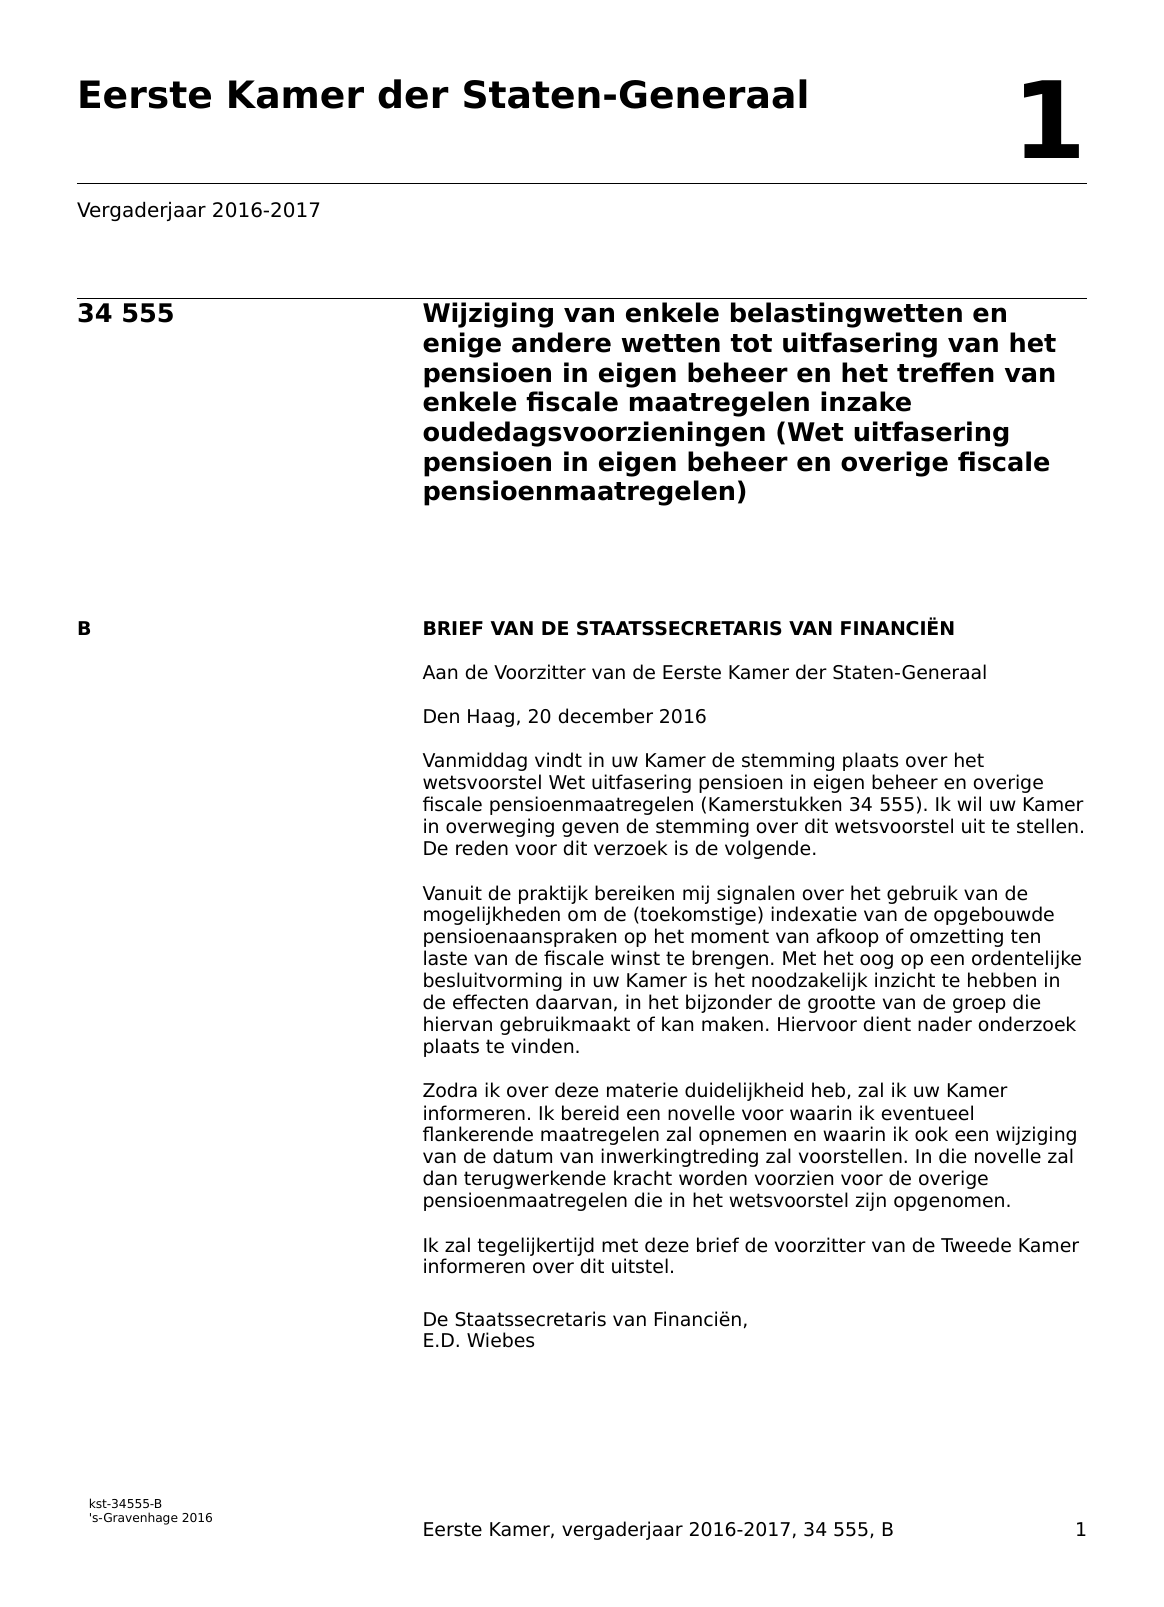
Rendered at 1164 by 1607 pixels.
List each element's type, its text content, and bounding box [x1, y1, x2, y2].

text Vanmiddag vindt in uw Kamer de stemming plaats over het wetsvoorstel Wet uitfasering pensioen in eigen beheer en overige fiscale pensioenmaatregelen (Kamerstukken 34 555). Ik wil uw Kamer in overweging geven de stemming over dit wetsvoorstel uit te stellen. De reden voor dit verzoek is de volgende. [422, 750, 1087, 860]
text De Staatssecretaris van Financiën, E.D. Wiebes [422, 1308, 1087, 1352]
text Den Haag, 20 december 2016 [422, 706, 1087, 728]
subtitle B BRIEF VAN DE STAATSSECRETARIS VAN FINANCIËN [77, 618, 1087, 640]
text kst-34555-B [88, 1497, 323, 1511]
subtitle 34 555 Wijziging van enkele belastingwetten en enige andere wetten tot uitfasering van het pensioen in eigen beheer en het treffen van enkele fiscale maatregelen inzake oudedagsvoorzieningen (Wet uitfasering pensioen in eigen beheer en overige fiscale pensioenmaatregelen) [77, 299, 1087, 507]
table_header 1 [886, 59, 1087, 183]
text Ik zal tegelijkertijd met deze brief de voorzitter van de Tweede Kamer informeren over dit uitstel. [422, 1234, 1087, 1278]
text Aan de Voorzitter van de Eerste Kamer der Staten-Generaal [422, 662, 1087, 684]
text Vanuit de praktijk bereiken mij signalen over het gebruik van de mogelijkheden om de (toekomstige) indexatie van de opgebouwde pensioenaanspraken op het moment van afkoop of omzetting ten laste van de fiscale winst te brengen. Met het oog op een ordentelijke besluitvorming in uw Kamer is het noodzakelijk inzicht te hebben in de effecten daarvan, in het bijzonder de grootte van de groep die hiervan gebruikmaakt of kan maken. Hiervoor dient nader onderzoek plaats te vinden. [422, 882, 1087, 1058]
text Zodra ik over deze materie duidelijkheid heb, zal ik uw Kamer informeren. Ik bereid een novelle voor waarin ik eventueel flankerende maatregelen zal opnemen en waarin ik ook een wijziging van de datum van inwerkingtreding zal voorstellen. In die novelle zal dan terugwerkende kracht worden voorzien voor de overige pensioenmaatregelen die in het wetsvoorstel zijn opgenomen. [422, 1080, 1087, 1212]
table_header Eerste Kamer der Staten-Generaal [77, 59, 886, 183]
table_cell Vergaderjaar 2016-2017 [77, 184, 1087, 298]
text 's-Gravenhage 2016 [88, 1511, 323, 1525]
